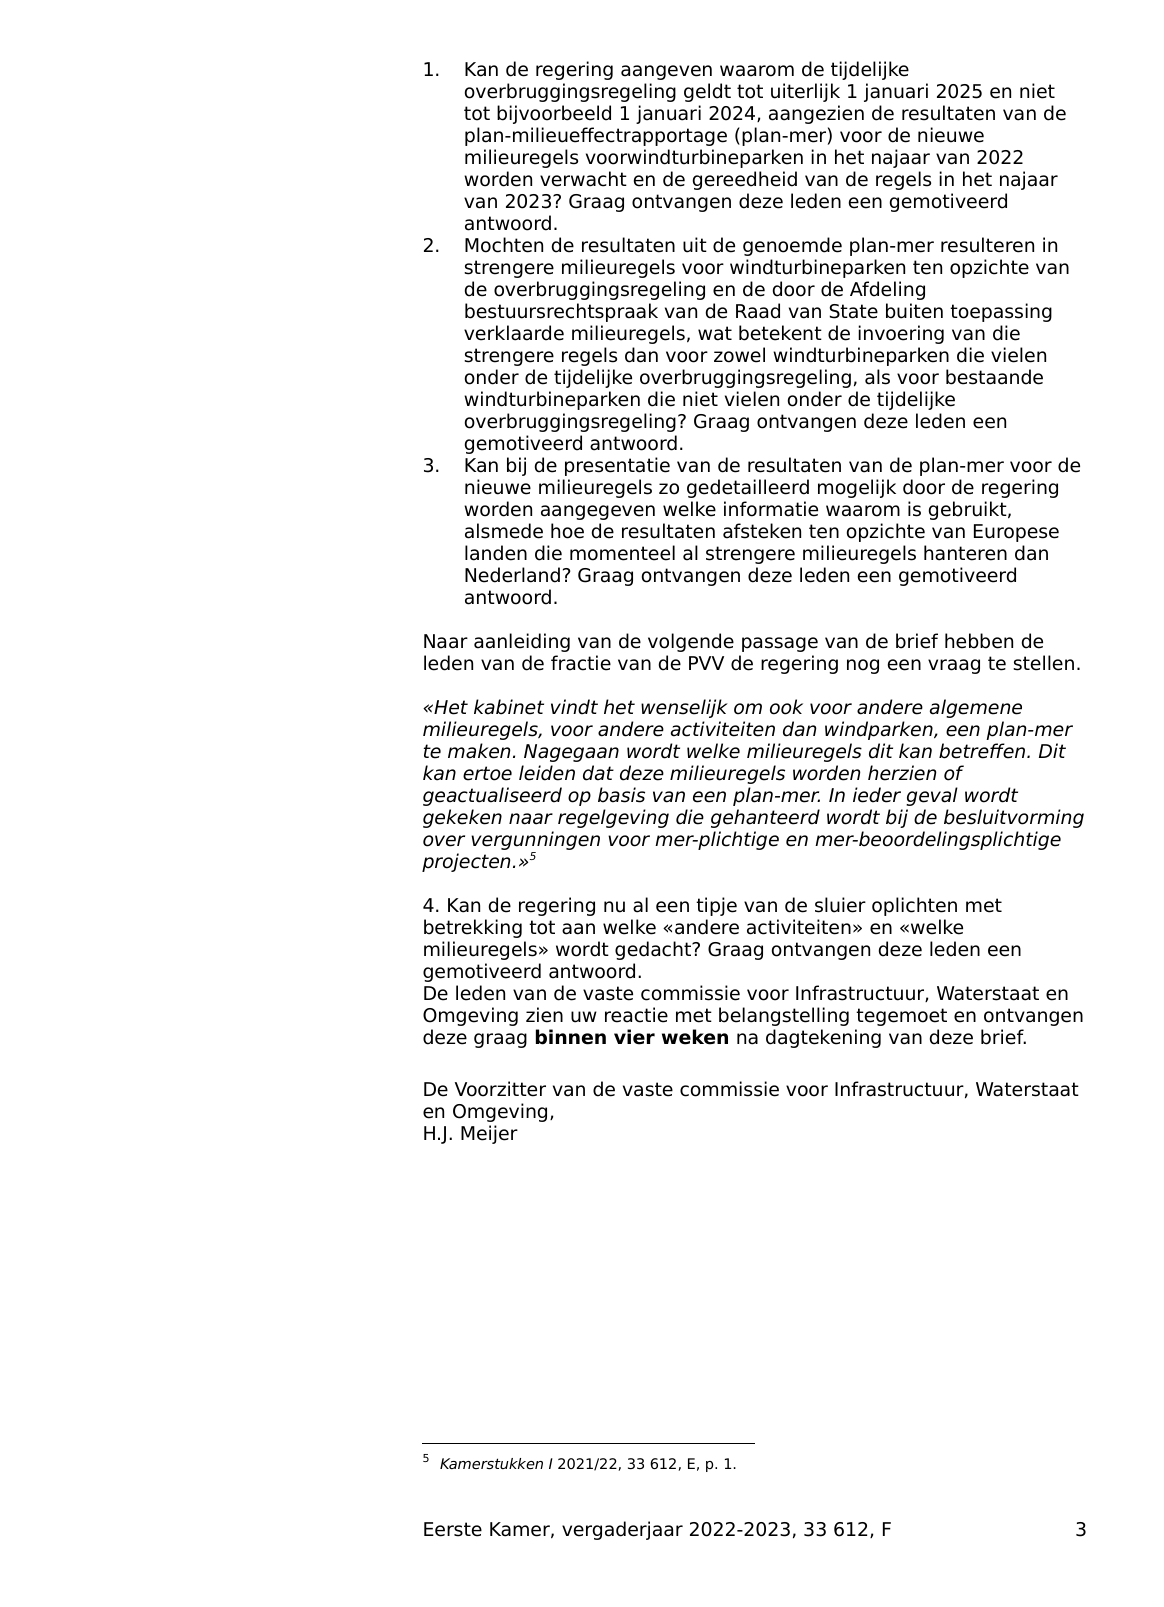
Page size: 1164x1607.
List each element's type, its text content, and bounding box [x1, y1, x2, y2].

text 4. Kan de regering nu al een tipje van de sluier oplichten met betrekking tot aan welke «andere activiteiten» en «welke milieuregels» wordt gedacht? Graag ontvangen deze leden een gemotiveerd antwoord. [422, 895, 1087, 983]
text 1. Kan de regering aangeven waarom de tijdelijke overbruggingsregeling geldt tot uiterlijk 1 januari 2025 en niet tot bijvoorbeeld 1 januari 2024, aangezien de resultaten van de plan-milieueffectrapportage (plan-mer) voor de nieuwe milieuregels voorwindturbineparken in het najaar van 2022 worden verwacht en de gereedheid van de regels in het najaar van 2023? Graag ontvangen deze leden een gemotiveerd antwoord. [422, 59, 1087, 235]
text De leden van de vaste commissie voor Infrastructuur, Waterstaat en Omgeving zien uw reactie met belangstelling tegemoet en ontvangen deze graag binnen vier weken na dagtekening van deze brief. [422, 983, 1087, 1049]
text Naar aanleiding van de volgende passage van de brief hebben de leden van de fractie van de PVV de regering nog een vraag te stellen. [422, 631, 1087, 675]
text 2. Mochten de resultaten uit de genoemde plan-mer resulteren in strengere milieuregels voor windturbineparken ten opzichte van de overbruggingsregeling en de door de Afdeling bestuursrechtspraak van de Raad van State buiten toepassing verklaarde milieuregels, wat betekent de invoering van die strengere regels dan voor zowel windturbineparken die vielen onder de tijdelijke overbruggingsregeling, als voor bestaande windturbineparken die niet vielen onder de tijdelijke overbruggingsregeling? Graag ontvangen deze leden een gemotiveerd antwoord. [422, 235, 1087, 455]
text Kamerstukken I 2021/22, 33 612, E, p. 1. [422, 1452, 1087, 1474]
text De Voorzitter van de vaste commissie voor Infrastructuur, Waterstaat en Omgeving, H.J. Meijer [422, 1079, 1087, 1145]
text 3. Kan bij de presentatie van de resultaten van de plan-mer voor de nieuwe milieuregels zo gedetailleerd mogelijk door de regering worden aangegeven welke informatie waarom is gebruikt, alsmede hoe de resultaten afsteken ten opzichte van Europese landen die momenteel al strengere milieuregels hanteren dan Nederland? Graag ontvangen deze leden een gemotiveerd antwoord. [422, 455, 1087, 608]
text «Het kabinet vindt het wenselijk om ook voor andere algemene milieuregels, voor andere activiteiten dan windparken, een plan-mer te maken. Nagegaan wordt welke milieuregels dit kan betreffen. Dit kan ertoe leiden dat deze milieuregels worden herzien of geactualiseerd op basis van een plan-mer. In ieder geval wordt gekeken naar regelgeving die gehanteerd wordt bij de besluitvorming over vergunningen voor mer-plichtige en mer-beoordelingsplichtige projecten.» [422, 697, 1087, 873]
